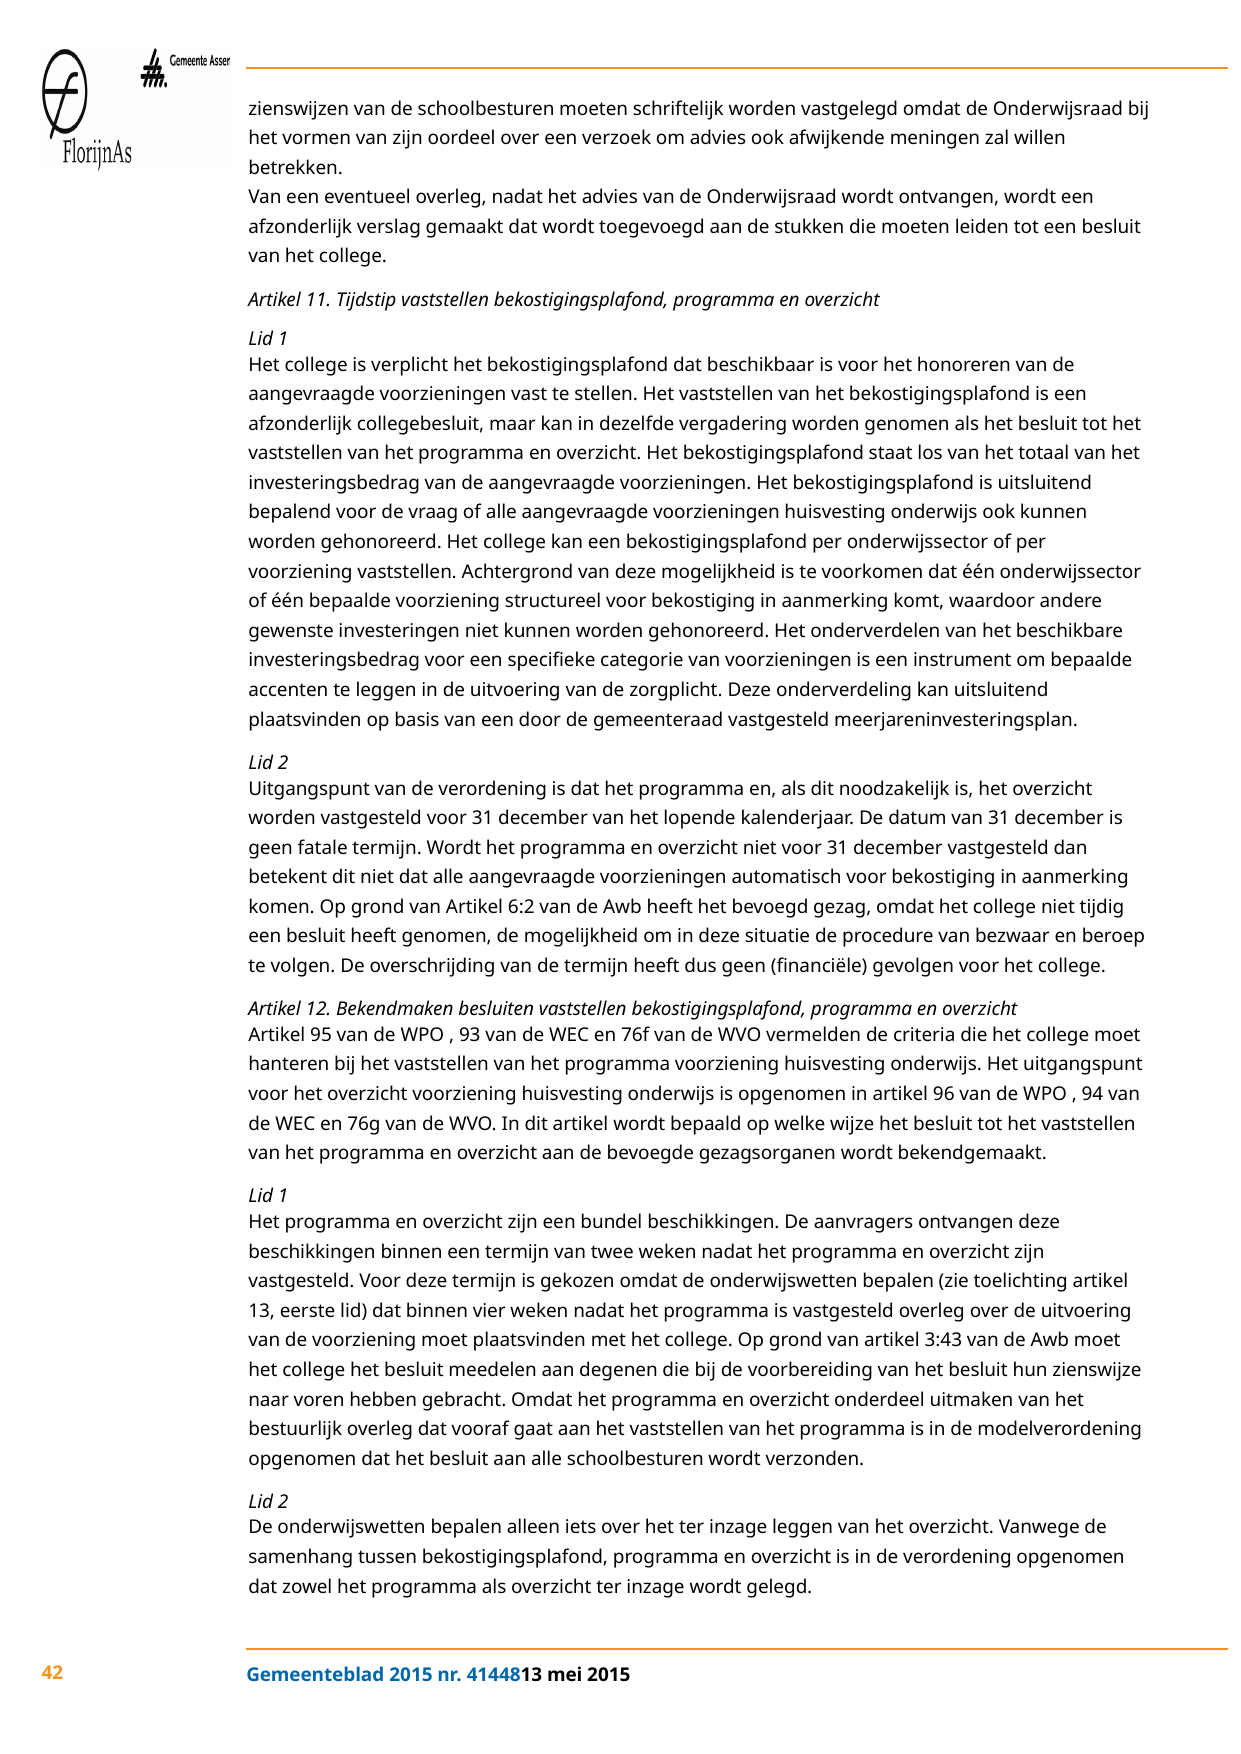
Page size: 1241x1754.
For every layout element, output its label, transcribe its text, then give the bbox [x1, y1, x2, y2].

text Lid 2 [248, 749, 1152, 775]
text Het college is verplicht het bekostigingsplafond dat beschikbaar is voor het honoreren van de aangevraagde voorzieningen vast te stellen. Het vaststellen van het bekostigingsplafond is een afzonderlijk collegebesluit, maar kan in dezelfde vergadering worden genomen als het besluit tot het vaststellen van het programma en overzicht. Het bekostigingsplafond staat los van het totaal van het investeringsbedrag van de aangevraagde voorzieningen. Het bekostigingsplafond is uitsluitend bepalend voor de vraag of alle aangevraagde voorzieningen huisvesting onderwijs ook kunnen worden gehonoreerd. Het college kan een bekostigingsplafond per onderwijssector of per voorziening vaststellen. Achtergrond van deze mogelijkheid is te voorkomen dat één onderwijssector of één bepaalde voorziening structureel voor bekostiging in aanmerking komt, waardoor andere gewenste investeringen niet kunnen worden gehonoreerd. Het onderverdelen van het beschikbare investeringsbedrag voor een specifieke categorie van voorzieningen is een instrument om bepaalde accenten te leggen in de uitvoering van de zorgplicht. Deze onderverdeling kan uitsluitend plaatsvinden op basis van een door de gemeenteraad vastgesteld meerjareninvesteringsplan. [248, 351, 1152, 732]
text Het programma en overzicht zijn een bundel beschikkingen. De aanvragers ontvangen deze beschikkingen binnen een termijn van twee weken nadat het programma en overzicht zijn vastgesteld. Voor deze termijn is gekozen omdat de onderwijswetten bepalen (zie toelichting artikel 13, eerste lid) dat binnen vier weken nadat het programma is vastgesteld overleg over de uitvoering van de voorziening moet plaatsvinden met het college. Op grond van artikel 3:43 van de Awb moet het college het besluit meedelen aan degenen die bij de voorbereiding van het besluit hun zienswijze naar voren hebben gebracht. Omdat het programma en overzicht onderdeel uitmaken van het bestuurlijk overleg dat vooraf gaat aan het vaststellen van het programma is in de modelverordening opgenomen dat het besluit aan alle schoolbesturen wordt verzonden. [248, 1208, 1152, 1471]
text Lid 1 [248, 1182, 1152, 1208]
text Artikel 11. Tijdstip vaststellen bekostigingsplafond, programma en overzicht [248, 286, 1152, 312]
text Uitgangspunt van de verordening is dat het programma en, als dit noodzakelijk is, het overzicht worden vastgesteld voor 31 december van het lopende kalenderjaar. De datum van 31 december is geen fatale termijn. Wordt het programma en overzicht niet voor 31 december vastgesteld dan betekent dit niet dat alle aangevraagde voorzieningen automatisch voor bekostiging in aanmerking komen. Op grond van Artikel 6:2 van de Awb heeft het bevoegd gezag, omdat het college niet tijdig een besluit heeft genomen, de mogelijkheid om in deze situatie de procedure van bezwaar en beroep te volgen. De overschrijding van de termijn heeft dus geen (financiële) gevolgen voor het college. [248, 775, 1152, 978]
text Lid 2 [248, 1488, 1152, 1514]
text De onderwijswetten bepalen alleen iets over het ter inzage leggen van het overzicht. Vanwege de samenhang tussen bekostigingsplafond, programma en overzicht is in de verordening opgenomen dat zowel het programma als overzicht ter inzage wordt gelegd. [248, 1514, 1152, 1599]
text Artikel 95 van de WPO , 93 van de WEC en 76f van de WVO vermelden de criteria die het college moet hanteren bij het vaststellen van het programma voorziening huisvesting onderwijs. Het uitgangspunt voor het overzicht voorziening huisvesting onderwijs is opgenomen in artikel 96 van de WPO , 94 van de WEC en 76g van de WVO. In dit artikel wordt bepaald op welke wijze het besluit tot het vaststellen van het programma en overzicht aan de bevoegde gezagsorganen wordt bekendgemaakt. [248, 1021, 1152, 1165]
picture [41, 47, 231, 172]
text zienswijzen van de schoolbesturen moeten schriftelijk worden vastgelegd omdat de Onderwijsraad bij het vormen van zijn oordeel over een verzoek om advies ook afwijkende meningen zal willen betrekken. [248, 95, 1152, 180]
text Lid 1 [248, 325, 1152, 351]
text Van een eventueel overleg, nadat het advies van de Onderwijsraad wordt ontvangen, wordt een afzonderlijk verslag gemaakt dat wordt toegevoegd aan de stukken die moeten leiden tot een besluit van het college. [248, 183, 1152, 268]
text Artikel 12. Bekendmaken besluiten vaststellen bekostigingsplafond, programma en overzicht [248, 995, 1152, 1021]
